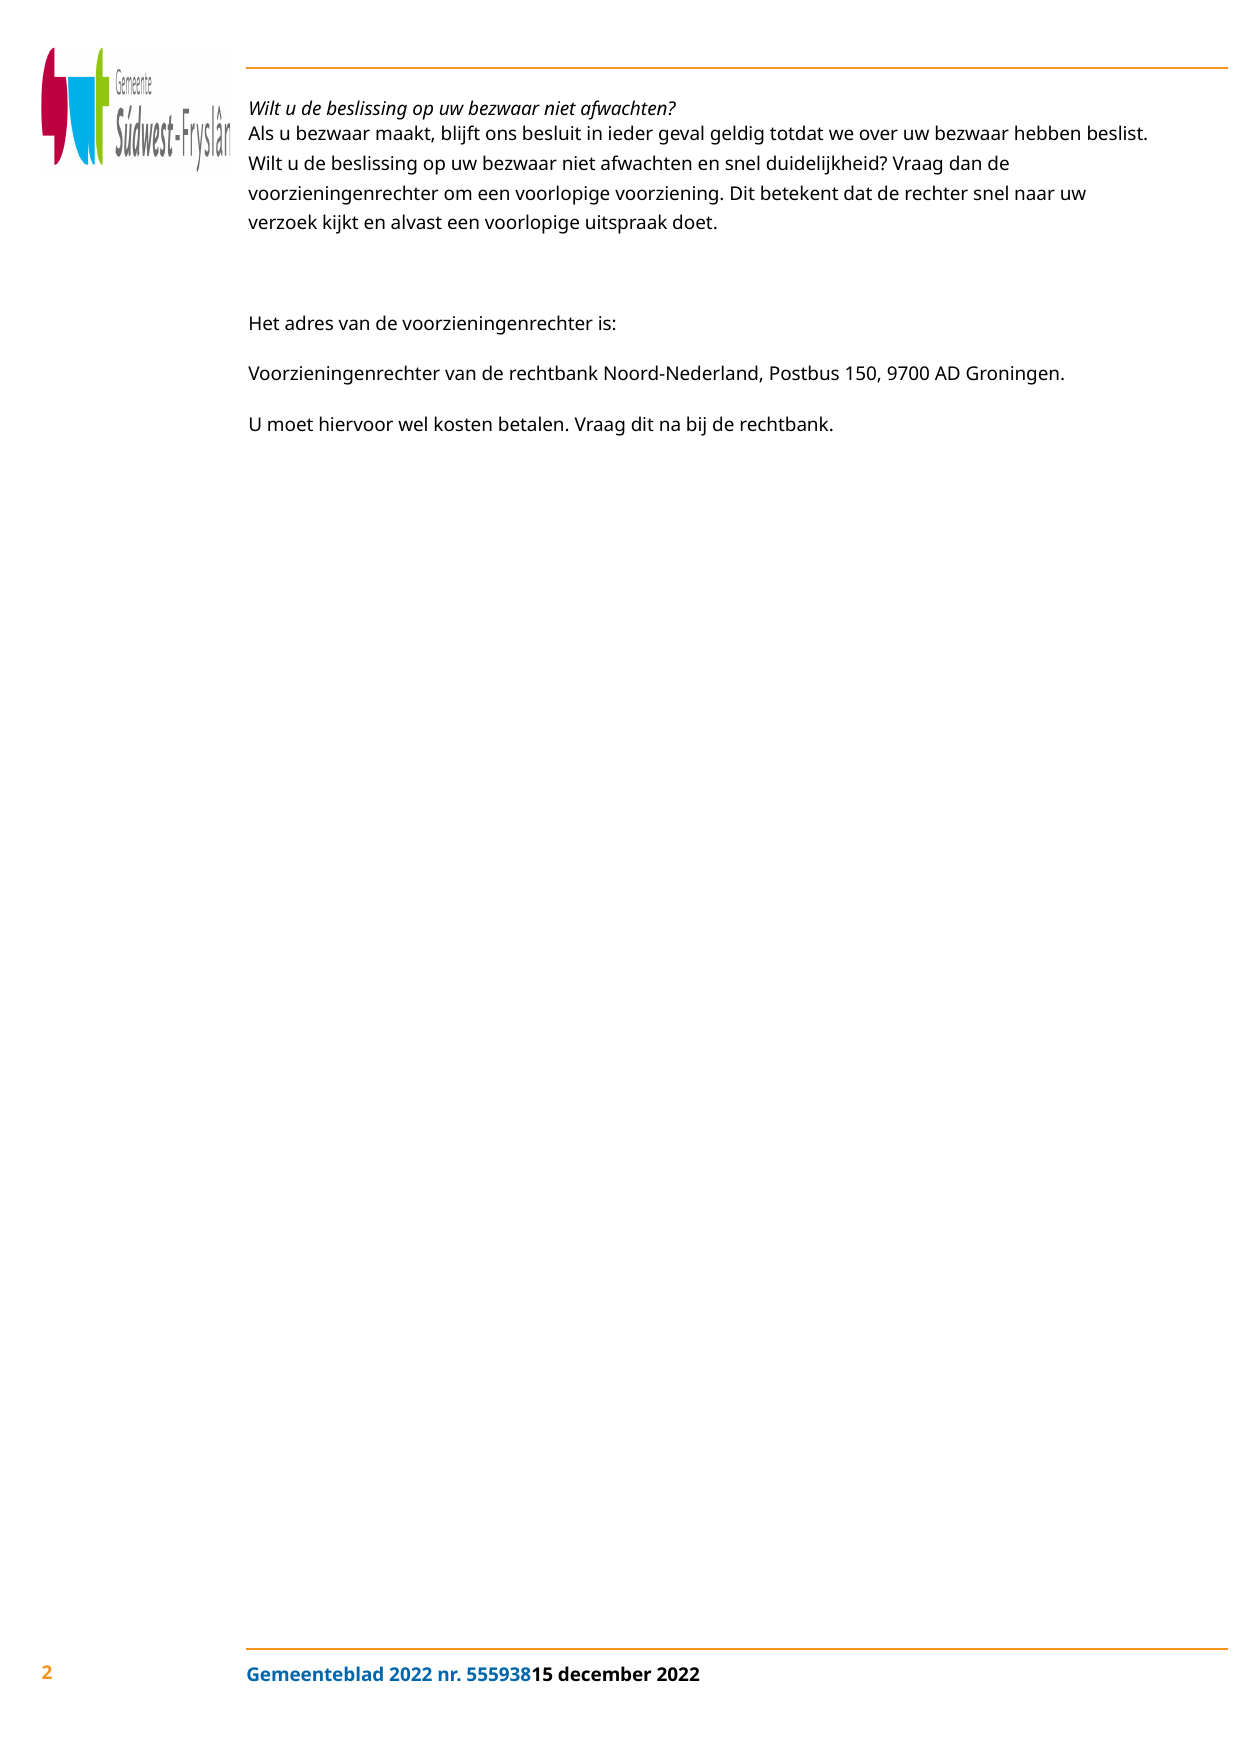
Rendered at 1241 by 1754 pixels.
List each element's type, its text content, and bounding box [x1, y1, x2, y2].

picture [41, 47, 231, 172]
text U moet hiervoor wel kosten betalen. Vraag dit na bij de rechtbank. [248, 411, 1152, 437]
text Voorzieningenrechter van de rechtbank Noord-Nederland, Postbus 150, 9700 AD Groningen. [248, 361, 1152, 386]
text Het adres van de voorzieningenrechter is: [248, 310, 1152, 336]
text Wilt u de beslissing op uw bezwaar niet afwachten? [248, 95, 1152, 121]
text Als u bezwaar maakt, blijft ons besluit in ieder geval geldig totdat we over uw bezwaar hebben beslist. Wilt u de beslissing op uw bezwaar niet afwachten en snel duidelijkheid? Vraag dan de voorzieningenrechter om een voorlopige voorziening. Dit betekent dat de rechter snel naar uw verzoek kijkt en alvast een voorlopige uitspraak doet. [248, 121, 1152, 235]
